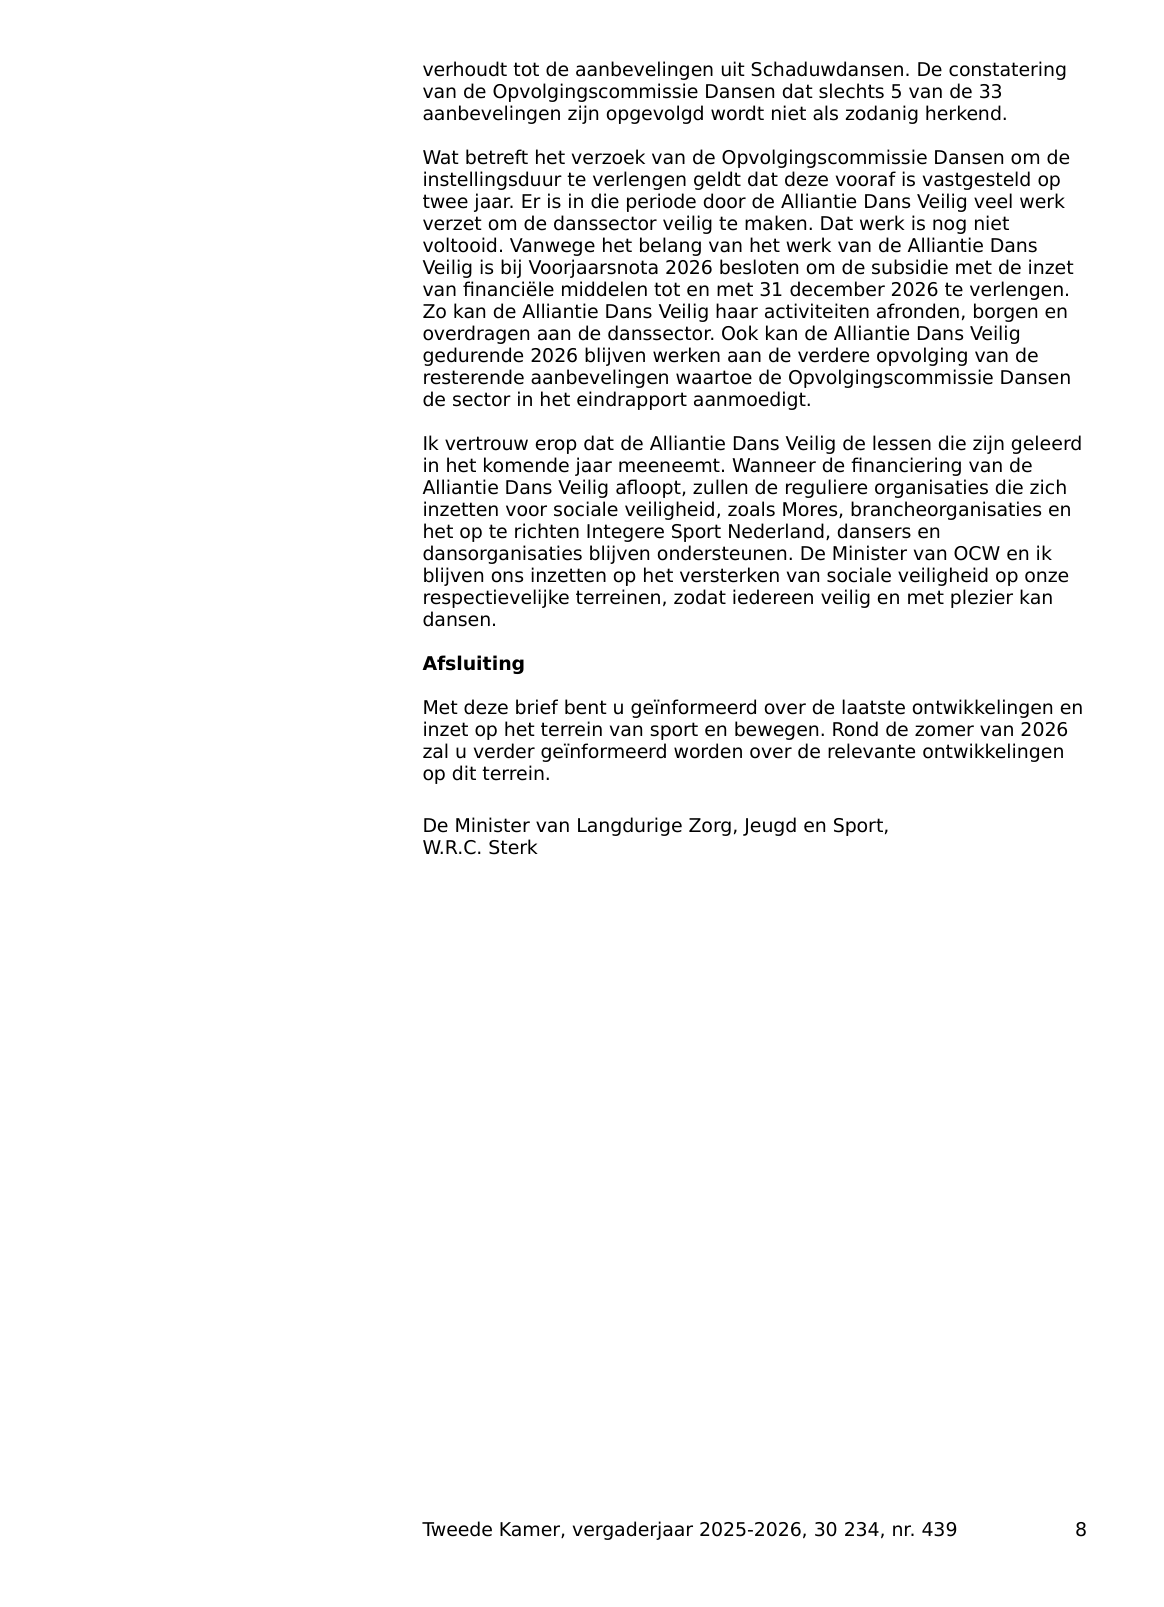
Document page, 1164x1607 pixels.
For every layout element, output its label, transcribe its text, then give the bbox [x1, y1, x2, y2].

text De Minister van Langdurige Zorg, Jeugd en Sport, W.R.C. Sterk [422, 815, 1087, 859]
subtitle Afsluiting [422, 653, 1087, 675]
text Wat betreft het verzoek van de Opvolgingscommissie Dansen om de instellingsduur te verlengen geldt dat deze vooraf is vastgesteld op twee jaar. Er is in die periode door de Alliantie Dans Veilig veel werk verzet om de danssector veilig te maken. Dat werk is nog niet voltooid. Vanwege het belang van het werk van de Alliantie Dans Veilig is bij Voorjaarsnota 2026 besloten om de subsidie met de inzet van financiële middelen tot en met 31 december 2026 te verlengen. Zo kan de Alliantie Dans Veilig haar activiteiten afronden, borgen en overdragen aan de danssector. Ook kan de Alliantie Dans Veilig gedurende 2026 blijven werken aan de verdere opvolging van de resterende aanbevelingen waartoe de Opvolgingscommissie Dansen de sector in het eindrapport aanmoedigt. [422, 147, 1087, 411]
text verhoudt tot de aanbevelingen uit Schaduwdansen. De constatering van de Opvolgingscommissie Dansen dat slechts 5 van de 33 aanbevelingen zijn opgevolgd wordt niet als zodanig herkend. [422, 59, 1087, 125]
text Met deze brief bent u geïnformeerd over de laatste ontwikkelingen en inzet op het terrein van sport en bewegen. Rond de zomer van 2026 zal u verder geïnformeerd worden over de relevante ontwikkelingen op dit terrein. [422, 697, 1087, 785]
text Ik vertrouw erop dat de Alliantie Dans Veilig de lessen die zijn geleerd in het komende jaar meeneemt. Wanneer de financiering van de Alliantie Dans Veilig afloopt, zullen de reguliere organisaties die zich inzetten voor sociale veiligheid, zoals Mores, brancheorganisaties en het op te richten Integere Sport Nederland, dansers en dansorganisaties blijven ondersteunen. De Minister van OCW en ik blijven ons inzetten op het versterken van sociale veiligheid op onze respectievelijke terreinen, zodat iedereen veilig en met plezier kan dansen. [422, 433, 1087, 631]
